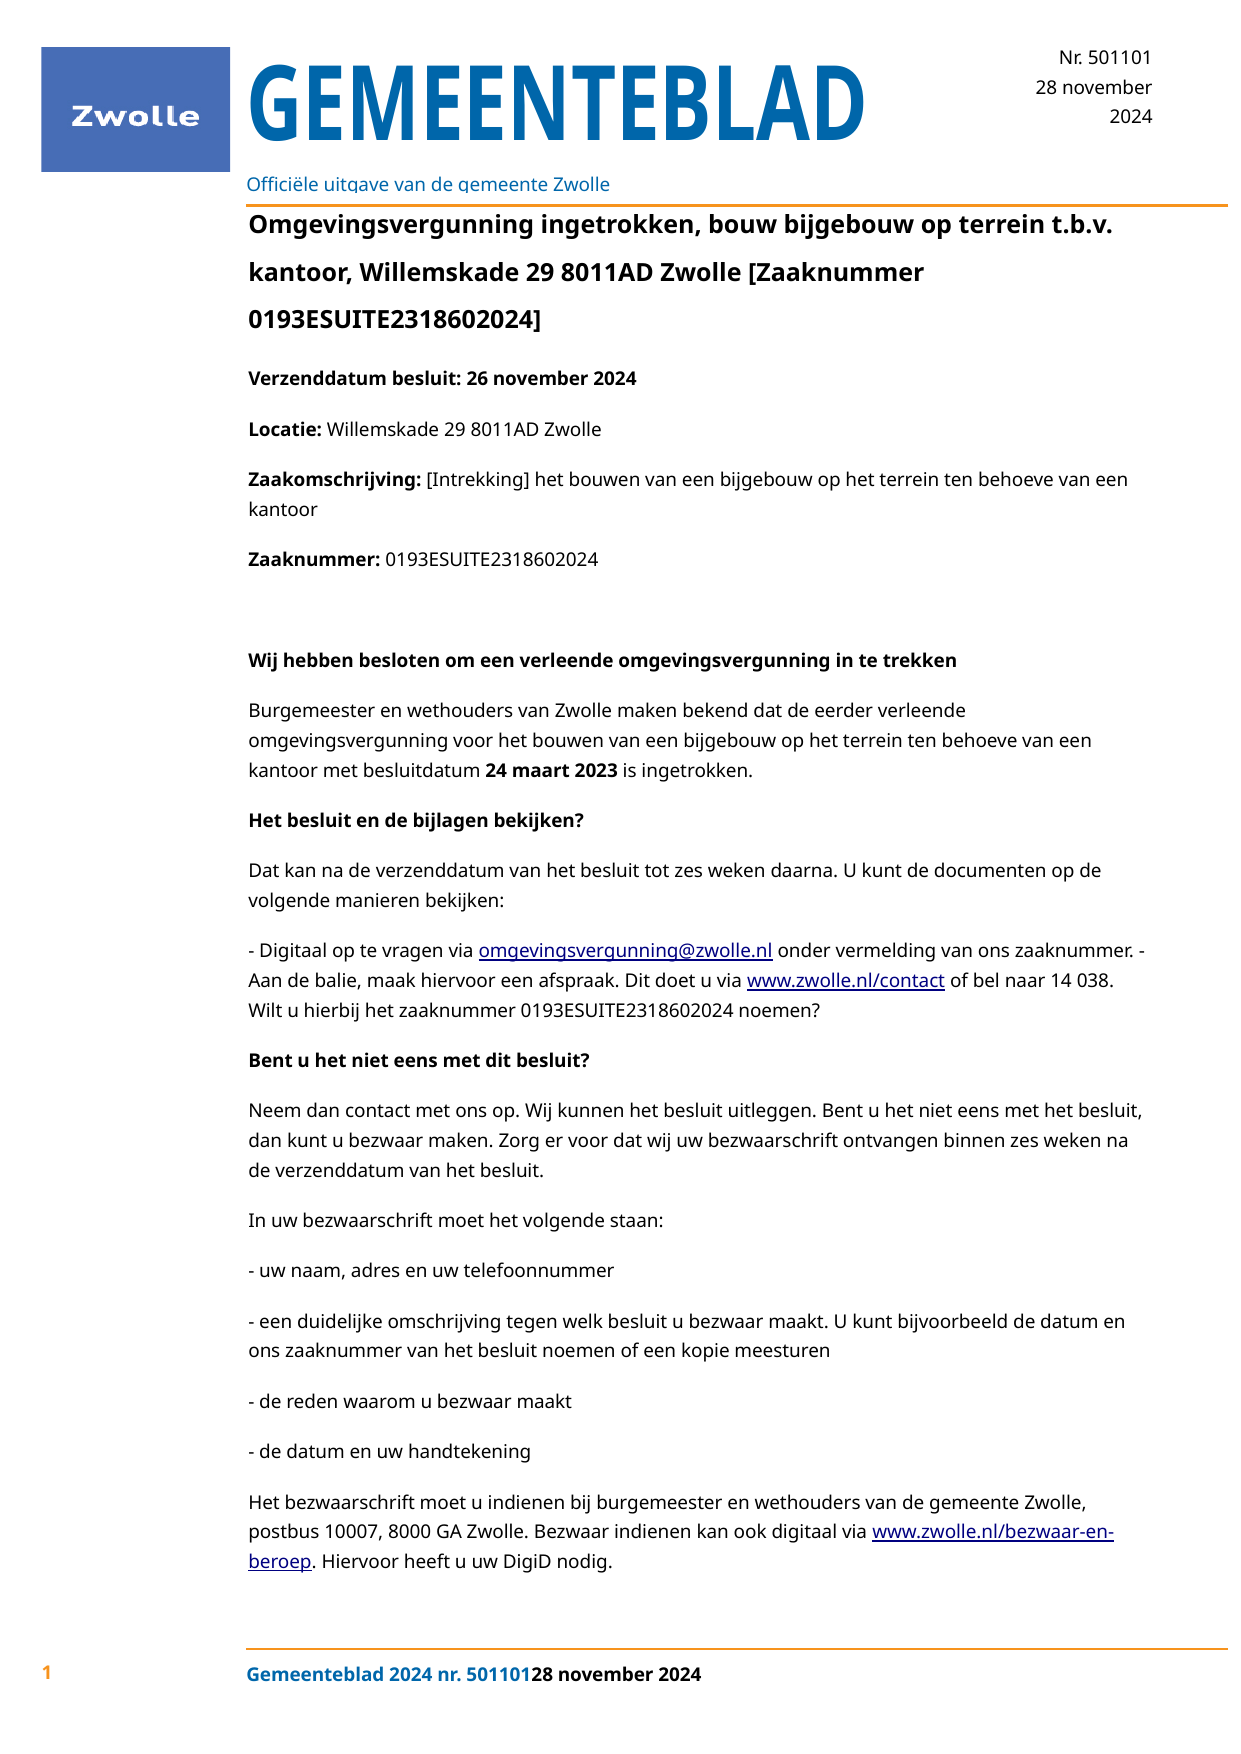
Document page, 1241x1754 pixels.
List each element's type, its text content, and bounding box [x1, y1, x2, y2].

text Verzenddatum besluit: 26 november 2024 [248, 366, 1152, 391]
text Zaakomschrijving: [Intrekking] het bouwen van een bijgebouw op het terrein ten behoeve van een kantoor [248, 466, 1152, 522]
text In uw bezwaarschrift moet het volgende staan: [248, 1207, 1152, 1233]
text Locatie: Willemskade 29 8011AD Zwolle [248, 416, 1152, 442]
text Bent u het niet eens met dit besluit? [248, 1047, 1152, 1073]
text Wij hebben besloten om een verleende omgevingsvergunning in te trekken [248, 647, 1152, 673]
picture [41, 47, 231, 172]
text - de datum en uw handtekening [248, 1438, 1152, 1464]
text Het besluit en de bijlagen bekijken? [248, 807, 1152, 833]
text Dat kan na de verzenddatum van het besluit tot zes weken daarna. U kunt de documenten op de volgende manieren bekijken: [248, 858, 1152, 913]
text Omgevingsvergunning ingetrokken, bouw bijgebouw op terrein t.b.v. kantoor, Willemskade 29 8011AD Zwolle [Zaaknummer 0193ESUITE2318602024] [248, 207, 1152, 336]
text Neem dan contact met ons op. Wij kunnen het besluit uitleggen. Bent u het niet eens met het besluit, dan kunt u bezwaar maken. Zorg er voor dat wij uw bezwaarschrift ontvangen binnen zes weken na de verzenddatum van het besluit. [248, 1098, 1152, 1182]
text - een duidelijke omschrijving tegen welk besluit u bezwaar maakt. U kunt bijvoorbeeld de datum en ons zaaknummer van het besluit noemen of een kopie meesturen [248, 1308, 1152, 1363]
text Het bezwaarschrift moet u indienen bij burgemeester en wethouders van de gemeente Zwolle, postbus 10007, 8000 GA Zwolle. Bezwaar indienen kan ook digitaal via www.zwolle.nl/bezwaar-en-beroep. Hiervoor heeft u uw DigiD nodig. [248, 1489, 1152, 1574]
text Zaaknummer: 0193ESUITE2318602024 [248, 546, 1152, 572]
text - Digitaal op te vragen via omgevingsvergunning@zwolle.nl onder vermelding van ons zaaknummer. - Aan de balie, maak hiervoor een afspraak. Dit doet u via www.zwolle.nl/contact of bel naar 14 038. Wilt u hierbij het zaaknummer 0193ESUITE2318602024 noemen? [248, 938, 1152, 1022]
text Burgemeester en wethouders van Zwolle maken bekend dat de eerder verleende omgevingsvergunning voor het bouwen van een bijgebouw op het terrein ten behoeve van een kantoor met besluitdatum 24 maart 2023 is ingetrokken. [248, 698, 1152, 782]
text - uw naam, adres en uw telefoonnummer [248, 1258, 1152, 1283]
text - de reden waarom u bezwaar maakt [248, 1388, 1152, 1414]
